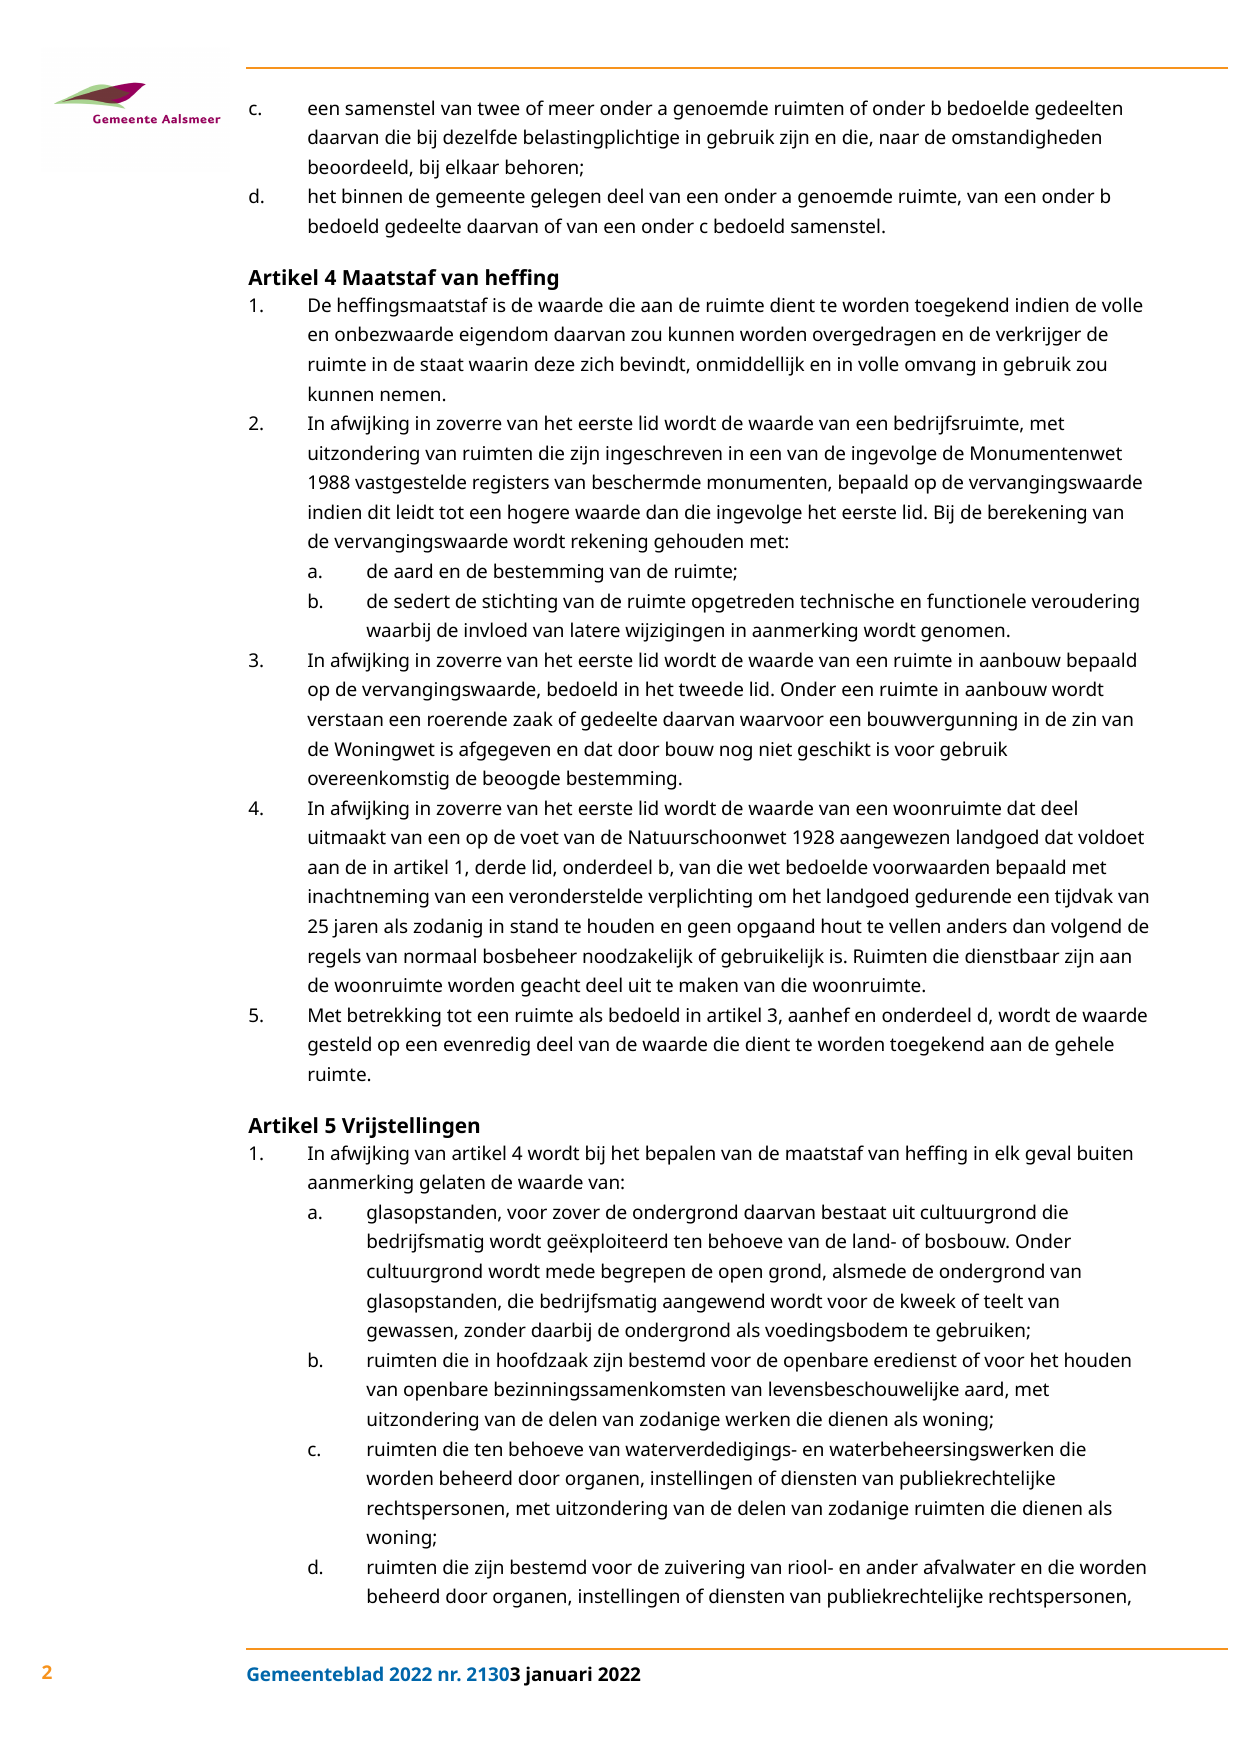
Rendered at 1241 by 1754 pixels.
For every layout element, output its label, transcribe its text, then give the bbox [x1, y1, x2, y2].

list Met betrekking tot een ruimte als bedoeld in artikel 3, aanhef en onderdeel d, wordt de waarde gesteld op een evenredig deel van de waarde die dient te worden toegekend aan de gehele ruimte. [248, 1002, 1152, 1087]
text Artikel 4 Maatstaf van heffing [248, 263, 1152, 292]
list ruimten die ten behoeve van waterverdedigings- en waterbeheersingswerken die worden beheerd door organen, instellingen of diensten van publiekrechtelijke rechtspersonen, met uitzondering van de delen van zodanige ruimten die dienen als woning; [307, 1436, 1152, 1550]
list het binnen de gemeente gelegen deel van een onder a genoemde ruimte, van een onder b bedoeld gedeelte daarvan of van een onder c bedoeld samenstel. [248, 183, 1152, 239]
list In afwijking in zoverre van het eerste lid wordt de waarde van een bedrijfsruimte, met uitzondering van ruimten die zijn ingeschreven in een van de ingevolge de Monumentenwet 1988 vastgestelde registers van beschermde monumenten, bepaald op de vervangingswaarde indien dit leidt tot een hogere waarde dan die ingevolge het eerste lid. Bij de berekening van de vervangingswaarde wordt rekening gehouden met: [248, 410, 1152, 554]
list In afwijking in zoverre van het eerste lid wordt de waarde van een ruimte in aanbouw bepaald op de vervangingswaarde, bedoeld in het tweede lid. Onder een ruimte in aanbouw wordt verstaan een roerende zaak of gedeelte daarvan waarvoor een bouwvergunning in de zin van de Woningwet is afgegeven en dat door bouw nog niet geschikt is voor gebruik overeenkomstig de beoogde bestemming. [248, 647, 1152, 791]
list de aard en de bestemming van de ruimte; [307, 558, 1152, 584]
list een samenstel van twee of meer onder a genoemde ruimten of onder b bedoelde gedeelten daarvan die bij dezelfde belastingplichtige in gebruik zijn en die, naar de omstandigheden beoordeeld, bij elkaar behoren; [248, 95, 1152, 180]
list glasopstanden, voor zover de ondergrond daarvan bestaat uit cultuurgrond die bedrijfsmatig wordt geëxploiteerd ten behoeve van de land- of bosbouw. Onder cultuurgrond wordt mede begrepen de open grond, alsmede de ondergrond van glasopstanden, die bedrijfsmatig aangewend wordt voor de kweek of teelt van gewassen, zonder daarbij de ondergrond als voedingsbodem te gebruiken; [307, 1199, 1152, 1343]
list In afwijking van artikel 4 wordt bij het bepalen van de maatstaf van heffing in elk geval buiten aanmerking gelaten de waarde van: [248, 1140, 1152, 1195]
list De heffingsmaatstaf is de waarde die aan de ruimte dient te worden toegekend indien de volle en onbezwaarde eigendom daarvan zou kunnen worden overgedragen en de verkrijger de ruimte in de staat waarin deze zich bevindt, onmiddellijk en in volle omvang in gebruik zou kunnen nemen. [248, 292, 1152, 406]
list ruimten die in hoofdzaak zijn bestemd voor de openbare eredienst of voor het houden van openbare bezinningssamenkomsten van levensbeschouwelijke aard, met uitzondering van de delen van zodanige werken die dienen als woning; [307, 1347, 1152, 1432]
list de sedert de stichting van de ruimte opgetreden technische en functionele veroudering waarbij de invloed van latere wijzigingen in aanmerking wordt genomen. [307, 588, 1152, 643]
list In afwijking in zoverre van het eerste lid wordt de waarde van een woonruimte dat deel uitmaakt van een op de voet van de Natuurschoonwet 1928 aangewezen landgoed dat voldoet aan de in artikel 1, derde lid, onderdeel b, van die wet bedoelde voorwaarden bepaald met inachtneming van een veronderstelde verplichting om het landgoed gedurende een tijdvak van 25 jaren als zodanig in stand te houden en geen opgaand hout te vellen anders dan volgend de regels van normaal bosbeheer noodzakelijk of gebruikelijk is. Ruimten die dienstbaar zijn aan de woonruimte worden geacht deel uit te maken van die woonruimte. [248, 795, 1152, 998]
list ruimten die zijn bestemd voor de zuivering van riool- en ander afvalwater en die worden beheerd door organen, instellingen of diensten van publiekrechtelijke rechtspersonen, [307, 1554, 1152, 1609]
picture [41, 47, 231, 172]
text Artikel 5 Vrijstellingen [248, 1112, 1152, 1140]
